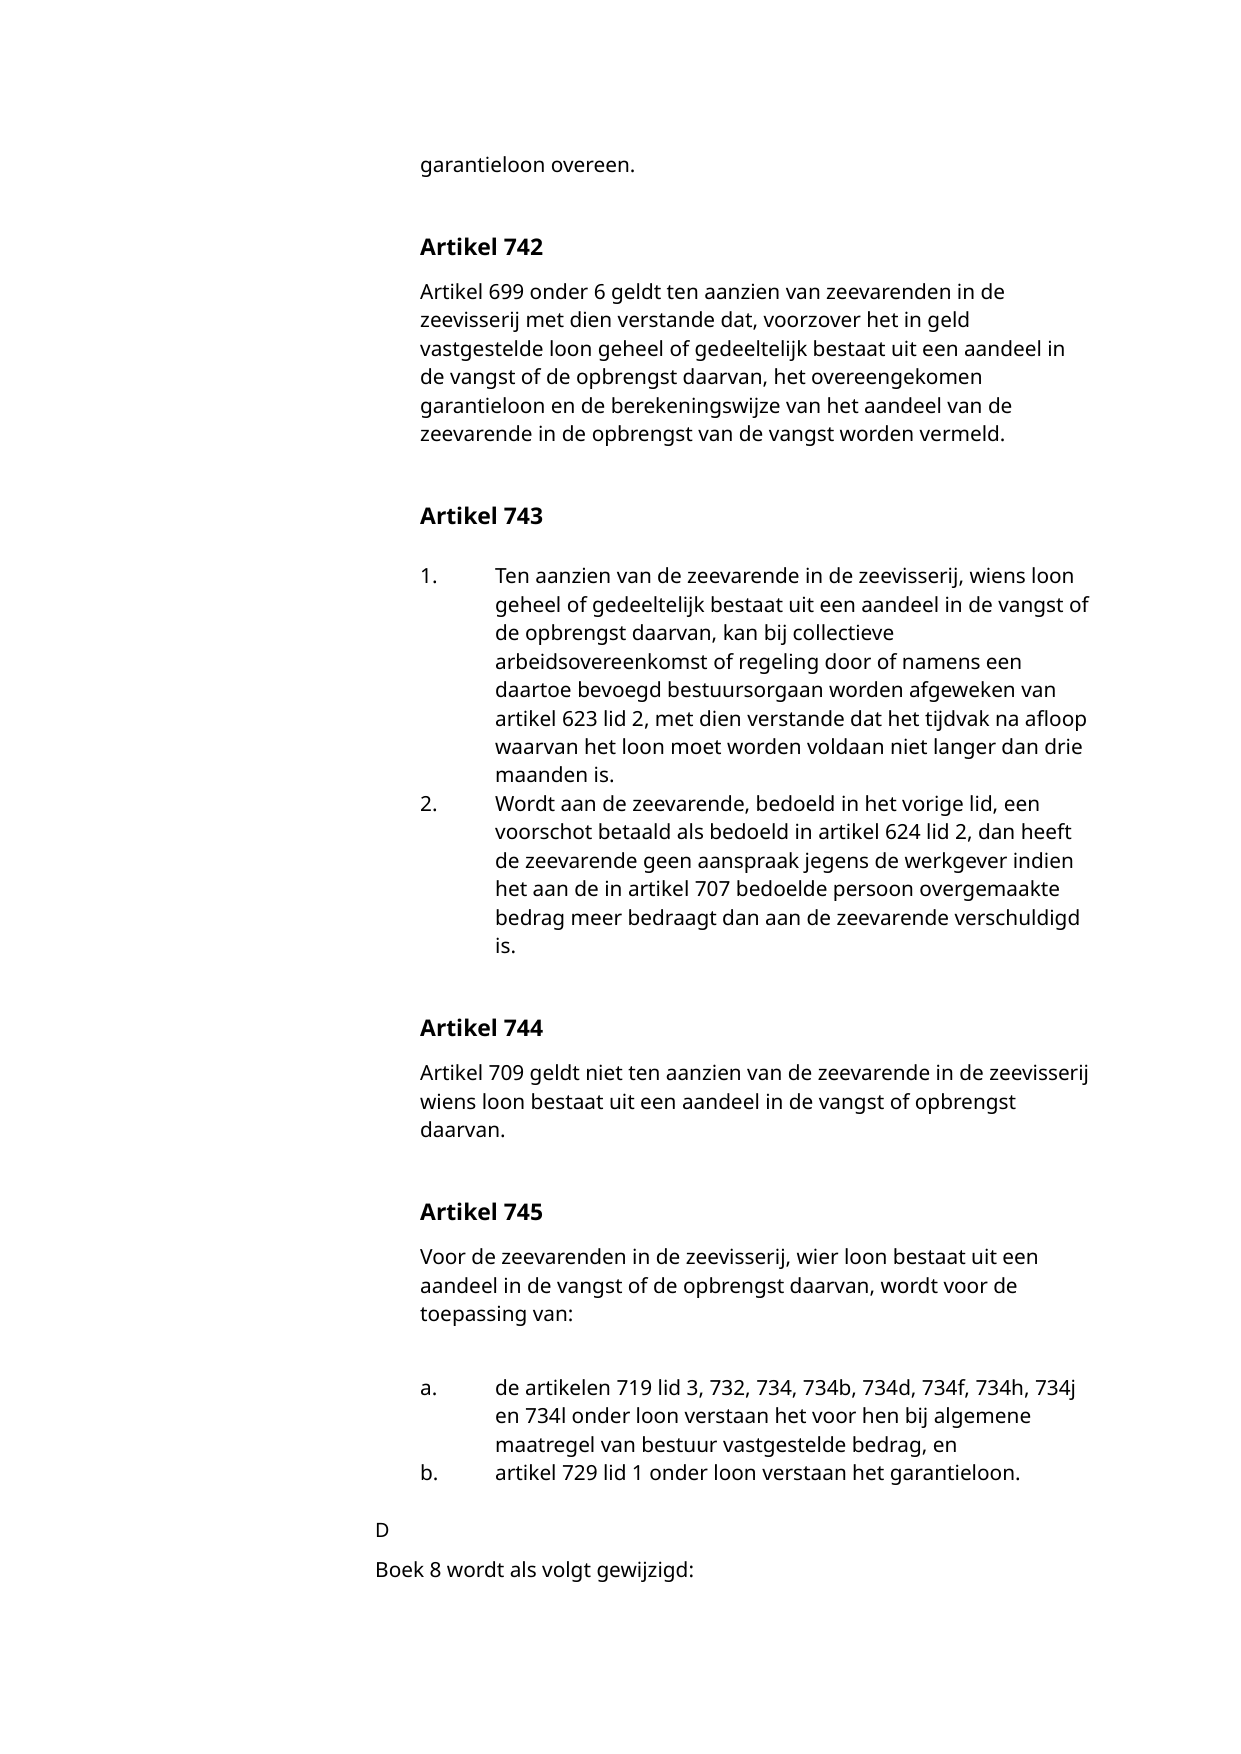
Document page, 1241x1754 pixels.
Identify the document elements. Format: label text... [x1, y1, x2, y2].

subtitle Artikel 745 [420, 1196, 1090, 1227]
subtitle Artikel 744 [420, 1012, 1090, 1043]
text Voor de zeevarenden in de zeevisserij, wier loon bestaat uit een aandeel in de vangst of de opbrengst daarvan, wordt voor de toepassing van: [420, 1242, 1090, 1328]
text Boek 8 wordt als volgt gewijzigd: [375, 1555, 1090, 1584]
text Artikel 699 onder 6 geldt ten aanzien van zeevarenden in de zeevisserij met dien verstande dat, voorzover het in geld vastgestelde loon geheel of gedeeltelijk bestaat uit een aandeel in de vangst of de opbrengst daarvan, het overeengekomen garantieloon en de berekeningswijze van het aandeel van de zeevarende in de opbrengst van de vangst worden vermeld. [420, 277, 1090, 448]
text garantieloon overeen. [420, 150, 1090, 178]
list artikel 729 lid 1 onder loon verstaan het garantieloon. [420, 1458, 1090, 1487]
subtitle Artikel 742 [420, 231, 1090, 262]
list de artikelen 719 lid 3, 732, 734, 734b, 734d, 734f, 734h, 734j en 734l onder loon verstaan het voor hen bij algemene maatregel van bestuur vastgestelde bedrag, en [420, 1373, 1090, 1458]
subtitle Artikel 743 [420, 500, 1090, 532]
text D [375, 1517, 1090, 1543]
list Ten aanzien van de zeevarende in de zeevisserij, wiens loon geheel of gedeeltelijk bestaat uit een aandeel in de vangst of de opbrengst daarvan, kan bij collectieve arbeidsovereenkomst of regeling door of namens een daartoe bevoegd bestuursorgaan worden afgeweken van artikel 623 lid 2, met dien verstande dat het tijdvak na afloop waarvan het loon moet worden voldaan niet langer dan drie maanden is. [420, 562, 1090, 789]
list Wordt aan de zeevarende, bedoeld in het vorige lid, een voorschot betaald als bedoeld in artikel 624 lid 2, dan heeft de zeevarende geen aanspraak jegens de werkgever indien het aan de in artikel 707 bedoelde persoon overgemaakte bedrag meer bedraagt dan aan de zeevarende verschuldigd is. [420, 789, 1090, 960]
text Artikel 709 geldt niet ten aanzien van de zeevarende in de zeevisserij wiens loon bestaat uit een aandeel in de vangst of opbrengst daarvan. [420, 1058, 1090, 1144]
